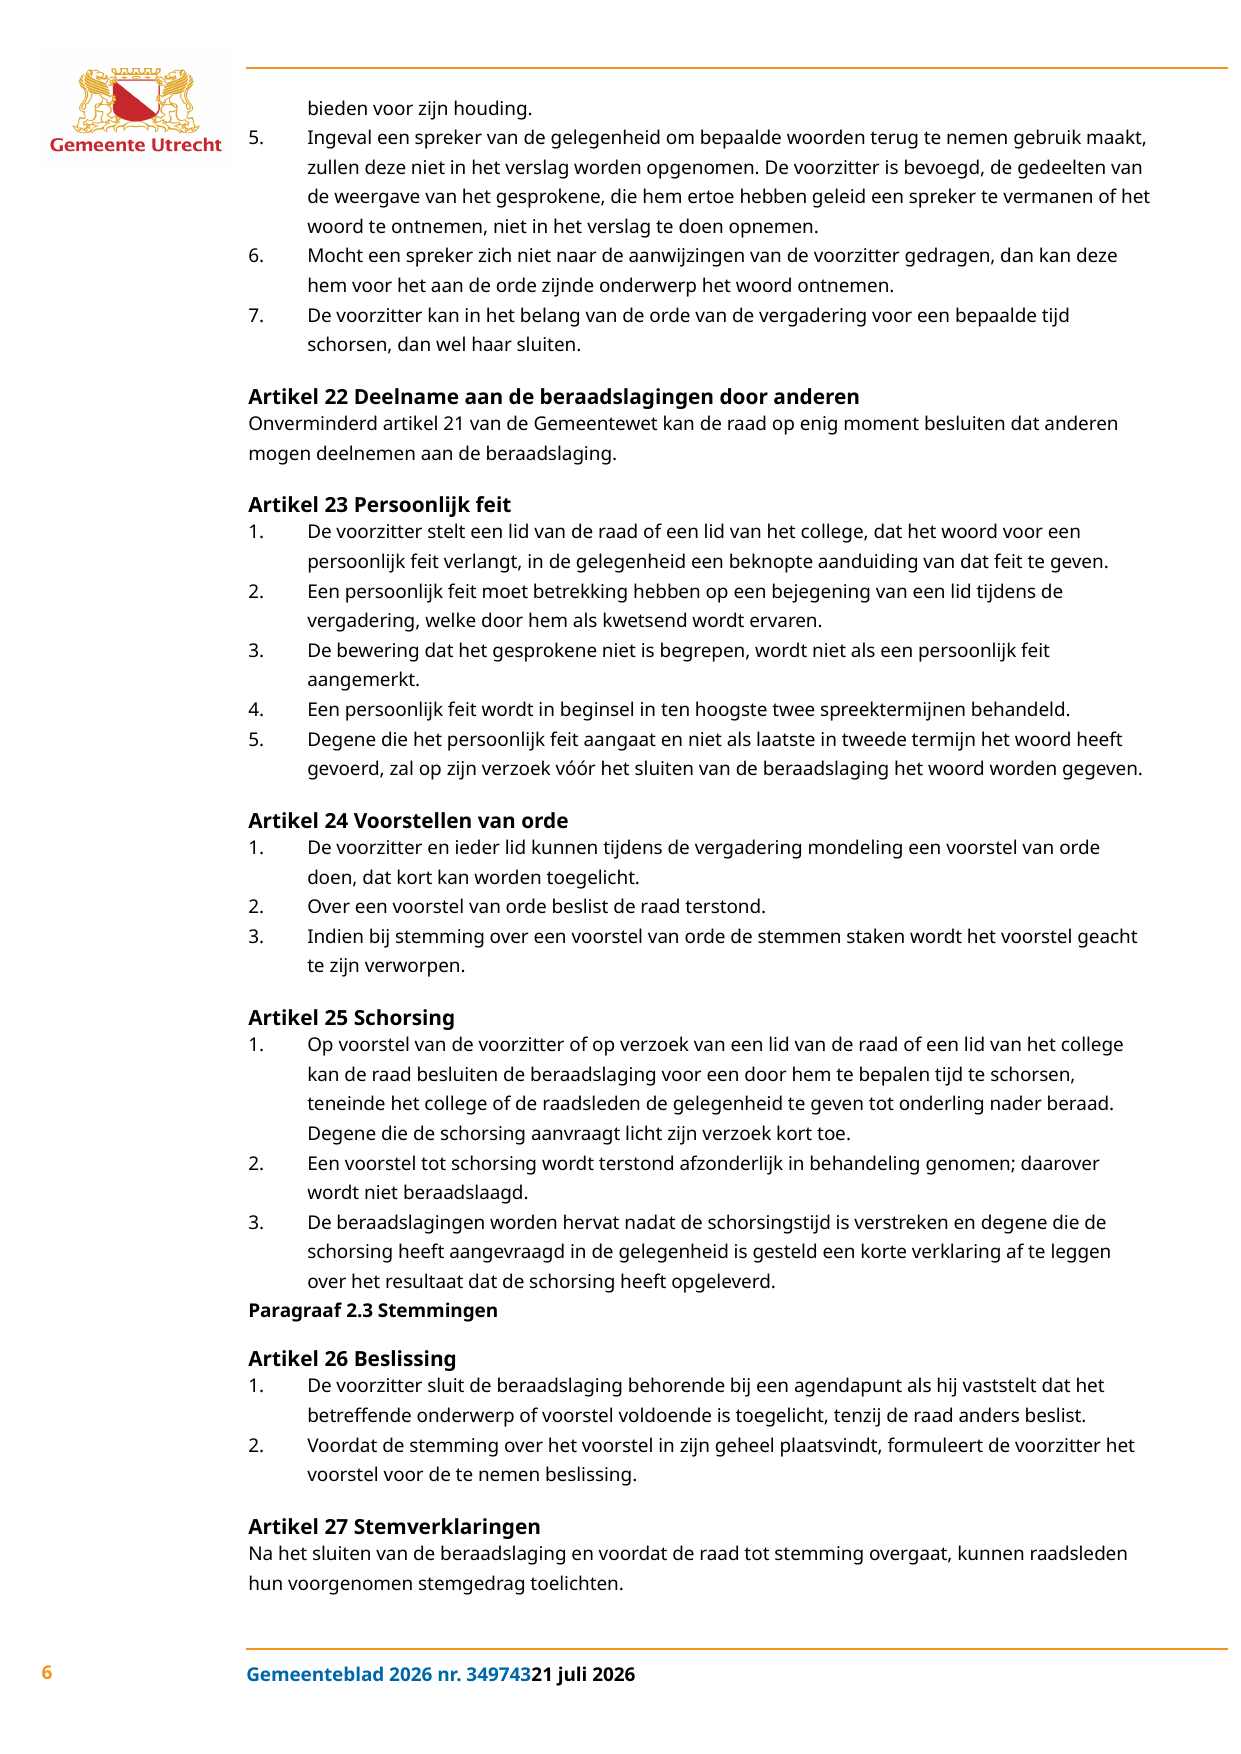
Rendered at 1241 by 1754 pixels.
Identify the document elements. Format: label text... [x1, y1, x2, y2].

list De bewering dat het gesprokene niet is begrepen, wordt niet als een persoonlijk feit aangemerkt. [248, 637, 1152, 692]
text Artikel 25 Schorsing [248, 1003, 1152, 1031]
list Mocht een spreker zich niet naar de aanwijzingen van de voorzitter gedragen, dan kan deze hem voor het aan de orde zijnde onderwerp het woord ontnemen. [248, 243, 1152, 298]
list Degene die het persoonlijk feit aangaat en niet als laatste in tweede termijn het woord heeft gevoerd, zal op zijn verzoek vóór het sluiten van de beraadslaging het woord worden gegeven. [248, 726, 1152, 781]
list Ingeval een spreker van de gelegenheid om bepaalde woorden terug te nemen gebruik maakt, zullen deze niet in het verslag worden opgenomen. De voorzitter is bevoegd, de gedeelten van de weergave van het gesprokene, die hem ertoe hebben geleid een spreker te vermanen of het woord te ontnemen, niet in het verslag te doen opnemen. [248, 124, 1152, 239]
text Artikel 23 Persoonlijk feit [248, 490, 1152, 519]
list Een persoonlijk feit moet betrekking hebben op een bejegening van een lid tijdens de vergadering, welke door hem als kwetsend wordt ervaren. [248, 578, 1152, 633]
text Onverminderd artikel 21 van de Gemeentewet kan de raad op enig moment besluiten dat anderen mogen deelnemen aan de beraadslaging. [248, 410, 1152, 466]
list De beraadslagingen worden hervat nadat de schorsingstijd is verstreken en degene die de schorsing heeft aangevraagd in de gelegenheid is gesteld een korte verklaring af te leggen over het resultaat dat de schorsing heeft opgeleverd. [248, 1209, 1152, 1294]
list Voordat de stemming over het voorstel in zijn geheel plaatsvindt, formuleert de voorzitter het voorstel voor de te nemen beslissing. [248, 1432, 1152, 1487]
list Een voorstel tot schorsing wordt terstond afzonderlijk in behandeling genomen; daarover wordt niet beraadslaagd. [248, 1150, 1152, 1205]
list Indien bij stemming over een voorstel van orde de stemmen staken wordt het voorstel geacht te zijn verworpen. [248, 923, 1152, 978]
list bieden voor zijn houding. [248, 95, 1152, 121]
list Op voorstel van de voorzitter of op verzoek van een lid van de raad of een lid van het college kan de raad besluiten de beraadslaging voor een door hem te bepalen tijd te schorsen, teneinde het college of de raadsleden de gelegenheid te geven tot onderling nader beraad. Degene die de schorsing aanvraagt licht zijn verzoek kort toe. [248, 1031, 1152, 1146]
text Artikel 22 Deelname aan de beraadslagingen door anderen [248, 382, 1152, 410]
text Artikel 24 Voorstellen van orde [248, 806, 1152, 834]
list De voorzitter kan in het belang van de orde van de vergadering voor een bepaalde tijd schorsen, dan wel haar sluiten. [248, 302, 1152, 357]
text Paragraaf 2.3 Stemmingen [248, 1298, 1152, 1323]
list De voorzitter en ieder lid kunnen tijdens de vergadering mondeling een voorstel van orde doen, dat kort kan worden toegelicht. [248, 834, 1152, 889]
list De voorzitter stelt een lid van de raad of een lid van het college, dat het woord voor een persoonlijk feit verlangt, in de gelegenheid een beknopte aanduiding van dat feit te geven. [248, 519, 1152, 574]
list De voorzitter sluit de beraadslaging behorende bij een agendapunt als hij vaststelt dat het betreffende onderwerp of voorstel voldoende is toegelicht, tenzij de raad anders beslist. [248, 1373, 1152, 1428]
text Na het sluiten van de beraadslaging en voordat de raad tot stemming overgaat, kunnen raadsleden hun voorgenomen stemgedrag toelichten. [248, 1540, 1152, 1596]
text Artikel 26 Beslissing [248, 1344, 1152, 1373]
picture [41, 47, 231, 172]
list Over een voorstel van orde beslist de raad terstond. [248, 893, 1152, 919]
text Artikel 27 Stemverklaringen [248, 1512, 1152, 1540]
list Een persoonlijk feit wordt in beginsel in ten hoogste twee spreektermijnen behandeld. [248, 696, 1152, 722]
